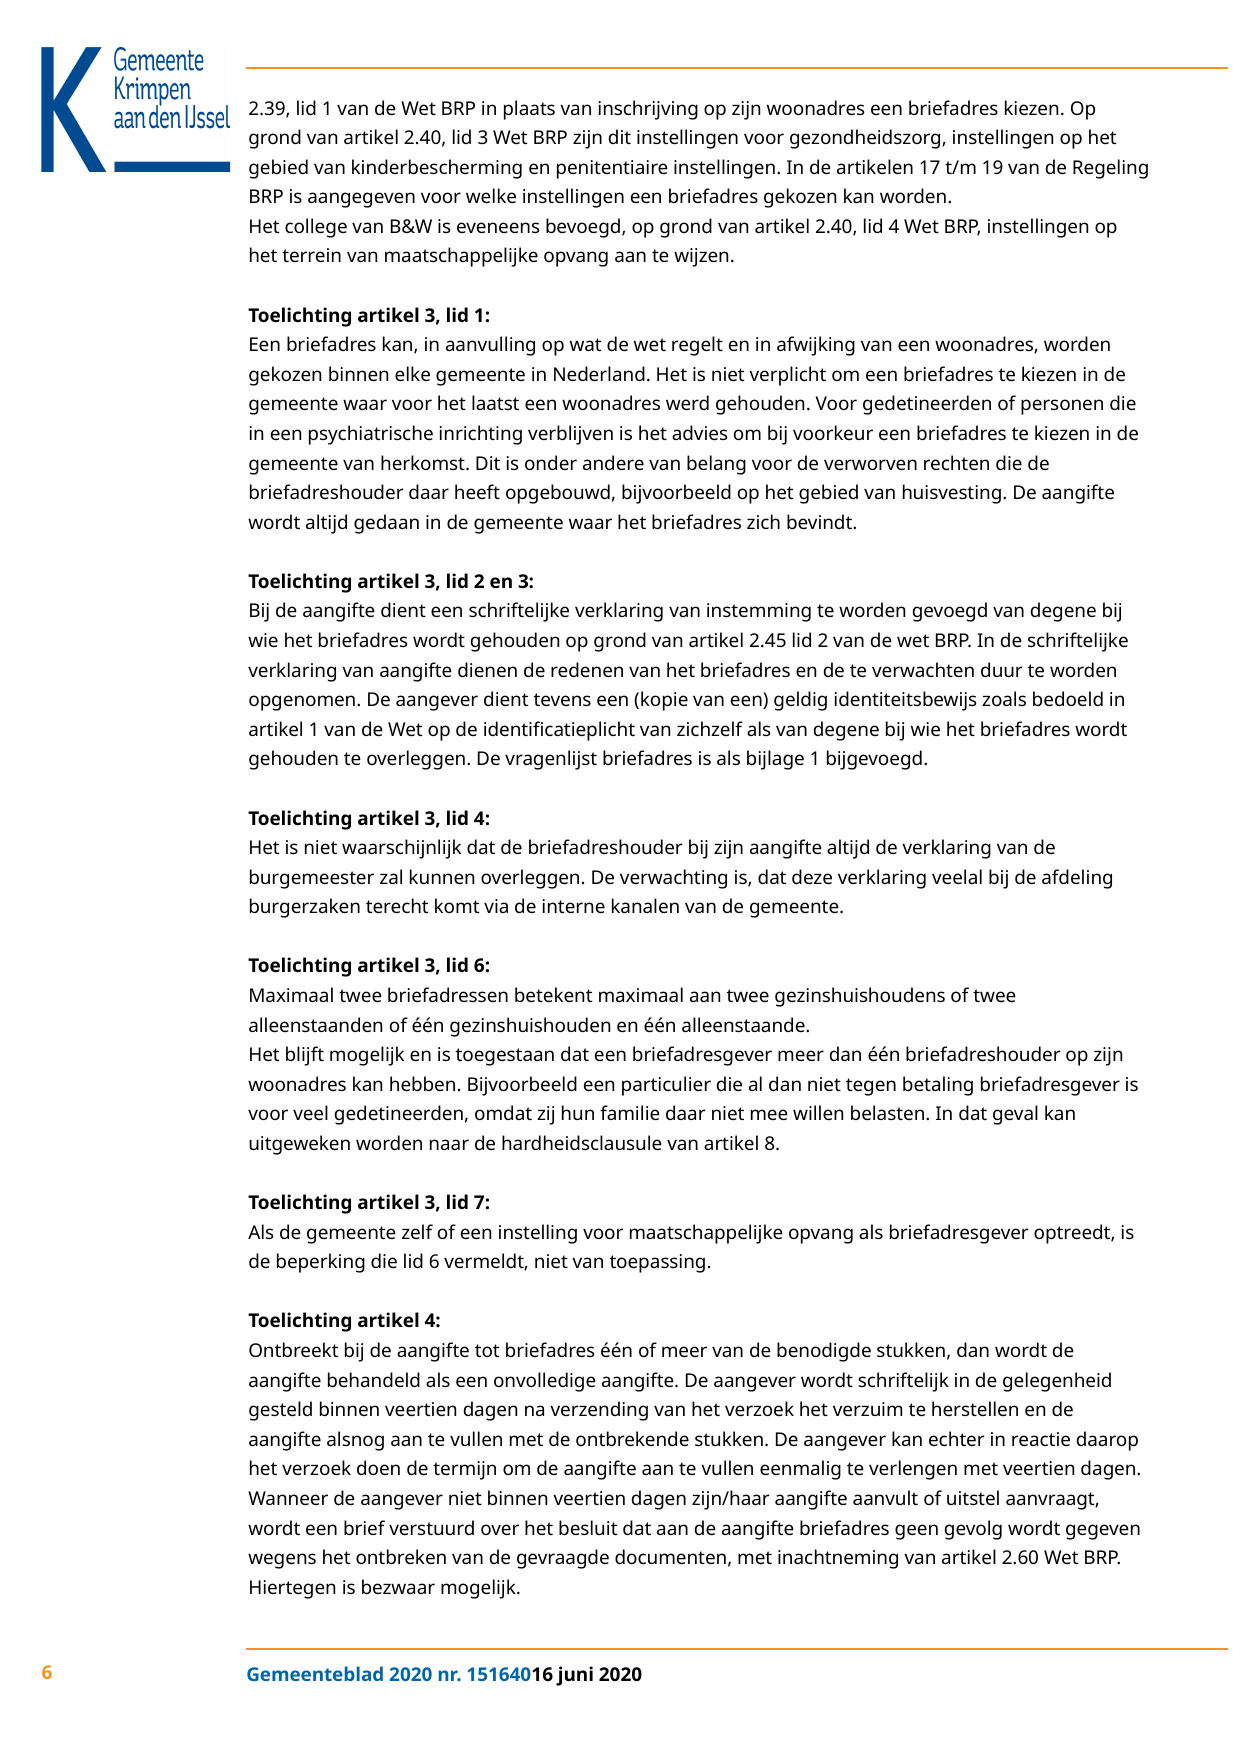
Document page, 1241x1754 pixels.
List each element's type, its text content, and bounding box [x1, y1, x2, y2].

text Bij de aangifte dient een schriftelijke verklaring van instemming te worden gevoegd van degene bij wie het briefadres wordt gehouden op grond van artikel 2.45 lid 2 van de wet BRP. In de schriftelijke verklaring van aangifte dienen de redenen van het briefadres en de te verwachten duur te worden opgenomen. De aangever dient tevens een (kopie van een) geldig identiteitsbewijs zoals bedoeld in artikel 1 van de Wet op de identificatieplicht van zichzelf als van degene bij wie het briefadres wordt gehouden te overleggen. De vragenlijst briefadres is als bijlage 1 bijgevoegd. [248, 598, 1152, 771]
text Toelichting artikel 4: [248, 1308, 1152, 1333]
text Toelichting artikel 3, lid 7: [248, 1189, 1152, 1215]
text Het blijft mogelijk en is toegestaan dat een briefadresgever meer dan één briefadreshouder op zijn woonadres kan hebben. Bijvoorbeeld een particulier die al dan niet tegen betaling briefadresgever is voor veel gedetineerden, omdat zij hun familie daar niet mee willen belasten. In dat geval kan uitgeweken worden naar de hardheidsclausule van artikel 8. [248, 1041, 1152, 1156]
text Wanneer de aangever niet binnen veertien dagen zijn/haar aangifte aanvult of uitstel aanvraagt, wordt een brief verstuurd over het besluit dat aan de aangifte briefadres geen gevolg wordt gegeven wegens het ontbreken van de gevraagde documenten, met inachtneming van artikel 2.60 Wet BRP. Hiertegen is bezwaar mogelijk. [248, 1485, 1152, 1600]
text Toelichting artikel 3, lid 4: [248, 805, 1152, 831]
text Toelichting artikel 3, lid 2 en 3: [248, 568, 1152, 594]
text Maximaal twee briefadressen betekent maximaal aan twee gezinshuishoudens of twee alleenstaanden of één gezinshuishouden en één alleenstaande. [248, 982, 1152, 1038]
text 2.39, lid 1 van de Wet BRP in plaats van inschrijving op zijn woonadres een briefadres kiezen. Op grond van artikel 2.40, lid 3 Wet BRP zijn dit instellingen voor gezondheidszorg, instellingen op het gebied van kinderbescherming en penitentiaire instellingen. In de artikelen 17 t/m 19 van de Regeling BRP is aangegeven voor welke instellingen een briefadres gekozen kan worden. [248, 95, 1152, 209]
text Als de gemeente zelf of een instelling voor maatschappelijke opvang als briefadresgever optreedt, is de beperking die lid 6 vermeldt, niet van toepassing. [248, 1219, 1152, 1274]
text Het college van B&W is eveneens bevoegd, op grond van artikel 2.40, lid 4 Wet BRP, instellingen op het terrein van maatschappelijke opvang aan te wijzen. [248, 213, 1152, 268]
picture [41, 47, 231, 172]
text Het is niet waarschijnlijk dat de briefadreshouder bij zijn aangifte altijd de verklaring van de burgemeester zal kunnen overleggen. De verwachting is, dat deze verklaring veelal bij de afdeling burgerzaken terecht komt via de interne kanalen van de gemeente. [248, 834, 1152, 919]
text Toelichting artikel 3, lid 1: [248, 302, 1152, 328]
text Toelichting artikel 3, lid 6: [248, 953, 1152, 978]
text Een briefadres kan, in aanvulling op wat de wet regelt en in afwijking van een woonadres, worden gekozen binnen elke gemeente in Nederland. Het is niet verplicht om een briefadres te kiezen in de gemeente waar voor het laatst een woonadres werd gehouden. Voor gedetineerden of personen die in een psychiatrische inrichting verblijven is het advies om bij voorkeur een briefadres te kiezen in de gemeente van herkomst. Dit is onder andere van belang voor de verworven rechten die de briefadreshouder daar heeft opgebouwd, bijvoorbeeld op het gebied van huisvesting. De aangifte wordt altijd gedaan in de gemeente waar het briefadres zich bevindt. [248, 331, 1152, 535]
text Ontbreekt bij de aangifte tot briefadres één of meer van de benodigde stukken, dan wordt de aangifte behandeld als een onvolledige aangifte. De aangever wordt schriftelijk in de gelegenheid gesteld binnen veertien dagen na verzending van het verzoek het verzuim te herstellen en de aangifte alsnog aan te vullen met de ontbrekende stukken. De aangever kan echter in reactie daarop het verzoek doen de termijn om de aangifte aan te vullen eenmalig te verlengen met veertien dagen. [248, 1337, 1152, 1481]
